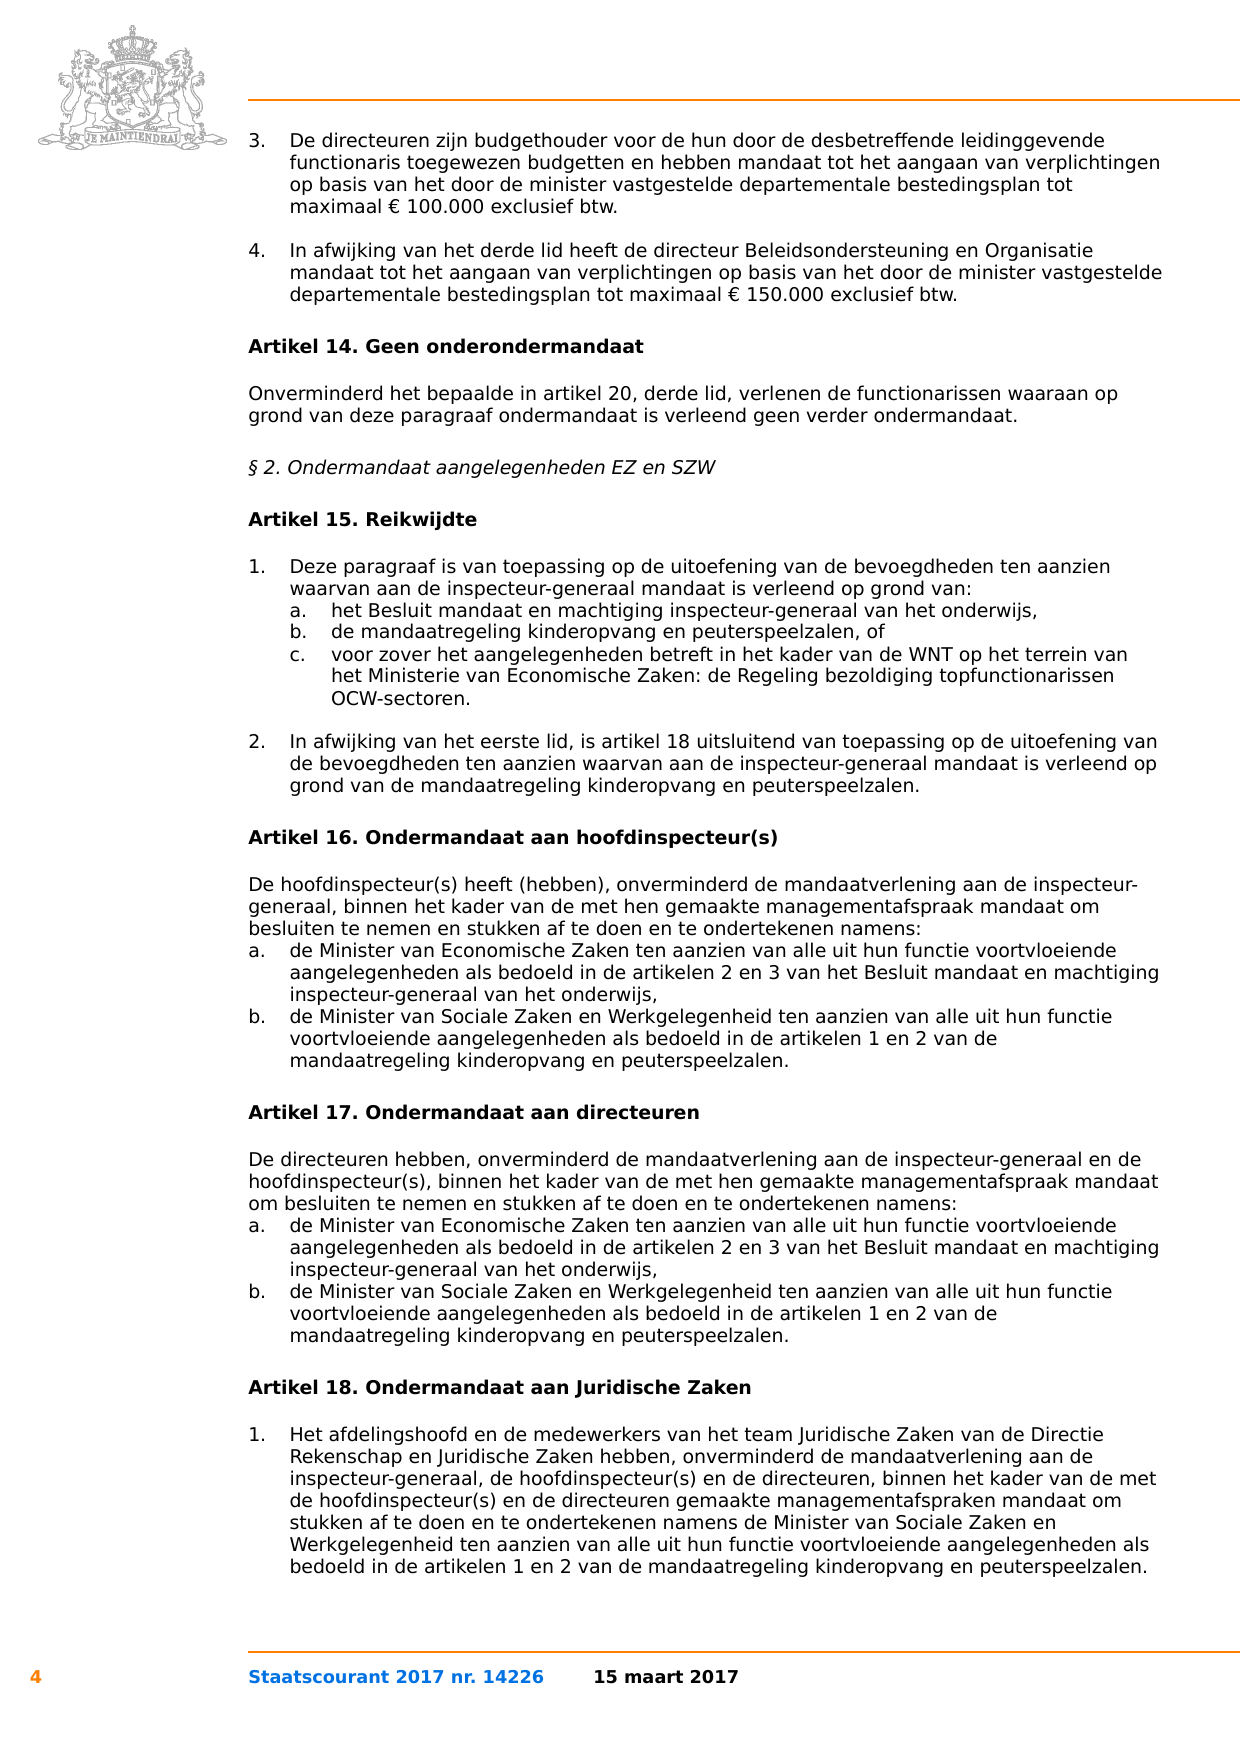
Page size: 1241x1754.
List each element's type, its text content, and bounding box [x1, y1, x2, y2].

text b. de Minister van Sociale Zaken en Werkgelegenheid ten aanzien van alle uit hun functie voortvloeiende aangelegenheden als bedoeld in de artikelen 1 en 2 van de mandaatregeling kinderopvang en peuterspeelzalen. [248, 1006, 1163, 1072]
text a. het Besluit mandaat en machtiging inspecteur-generaal van het onderwijs, [289, 599, 1163, 621]
subtitle Artikel 14. Geen onderondermandaat [248, 336, 1163, 358]
text a. de Minister van Economische Zaken ten aanzien van alle uit hun functie voortvloeiende aangelegenheden als bedoeld in de artikelen 2 en 3 van het Besluit mandaat en machtiging inspecteur-generaal van het onderwijs, [248, 1215, 1163, 1281]
text b. de Minister van Sociale Zaken en Werkgelegenheid ten aanzien van alle uit hun functie voortvloeiende aangelegenheden als bedoeld in de artikelen 1 en 2 van de mandaatregeling kinderopvang en peuterspeelzalen. [248, 1281, 1163, 1347]
subtitle § 2. Ondermandaat aangelegenheden EZ en SZW [248, 457, 1163, 478]
picture [38, 25, 227, 150]
text a. de Minister van Economische Zaken ten aanzien van alle uit hun functie voortvloeiende aangelegenheden als bedoeld in de artikelen 2 en 3 van het Besluit mandaat en machtiging inspecteur-generaal van het onderwijs, [248, 940, 1163, 1006]
subtitle Artikel 17. Ondermandaat aan directeuren [248, 1102, 1163, 1124]
text 1. Het afdelingshoofd en de medewerkers van het team Juridische Zaken van de Directie Rekenschap en Juridische Zaken hebben, onverminderd de mandaatverlening aan de inspecteur-generaal, de hoofdinspecteur(s) en de directeuren, binnen het kader van de met de hoofdinspecteur(s) en de directeuren gemaakte managementafspraken mandaat om stukken af te doen en te ondertekenen namens de Minister van Sociale Zaken en Werkgelegenheid ten aanzien van alle uit hun functie voortvloeiende aangelegenheden als bedoeld in de artikelen 1 en 2 van de mandaatregeling kinderopvang en peuterspeelzalen. [248, 1424, 1163, 1578]
text b. de mandaatregeling kinderopvang en peuterspeelzalen, of [289, 621, 1163, 643]
text De hoofdinspecteur(s) heeft (hebben), onverminderd de mandaatverlening aan de inspecteur-generaal, binnen het kader van de met hen gemaakte managementafspraak mandaat om besluiten te nemen en stukken af te doen en te ondertekenen namens: [248, 874, 1163, 940]
subtitle Artikel 16. Ondermandaat aan hoofdinspecteur(s) [248, 827, 1163, 849]
text 1. Deze paragraaf is van toepassing op de uitoefening van de bevoegdheden ten aanzien waarvan aan de inspecteur-generaal mandaat is verleend op grond van: [248, 556, 1163, 599]
text 3. De directeuren zijn budgethouder voor de hun door de desbetreffende leidinggevende functionaris toegewezen budgetten en hebben mandaat tot het aangaan van verplichtingen op basis van het door de minister vastgestelde departementale bestedingsplan tot maximaal € 100.000 exclusief btw. [248, 130, 1163, 218]
subtitle Artikel 18. Ondermandaat aan Juridische Zaken [248, 1377, 1163, 1399]
text 2. In afwijking van het eerste lid, is artikel 18 uitsluitend van toepassing op de uitoefening van de bevoegdheden ten aanzien waarvan aan de inspecteur-generaal mandaat is verleend op grond van de mandaatregeling kinderopvang en peuterspeelzalen. [248, 731, 1163, 797]
text De directeuren hebben, onverminderd de mandaatverlening aan de inspecteur-generaal en de hoofdinspecteur(s), binnen het kader van de met hen gemaakte managementafspraak mandaat om besluiten te nemen en stukken af te doen en te ondertekenen namens: [248, 1149, 1163, 1215]
text 4. In afwijking van het derde lid heeft de directeur Beleidsondersteuning en Organisatie mandaat tot het aangaan van verplichtingen op basis van het door de minister vastgestelde departementale bestedingsplan tot maximaal € 150.000 exclusief btw. [248, 240, 1163, 306]
text c. voor zover het aangelegenheden betreft in het kader van de WNT op het terrein van het Ministerie van Economische Zaken: de Regeling bezoldiging topfunctionarissen OCW-sectoren. [289, 643, 1163, 709]
text Onverminderd het bepaalde in artikel 20, derde lid, verlenen de functionarissen waaraan op grond van deze paragraaf ondermandaat is verleend geen verder ondermandaat. [248, 383, 1163, 427]
subtitle Artikel 15. Reikwijdte [248, 508, 1163, 531]
